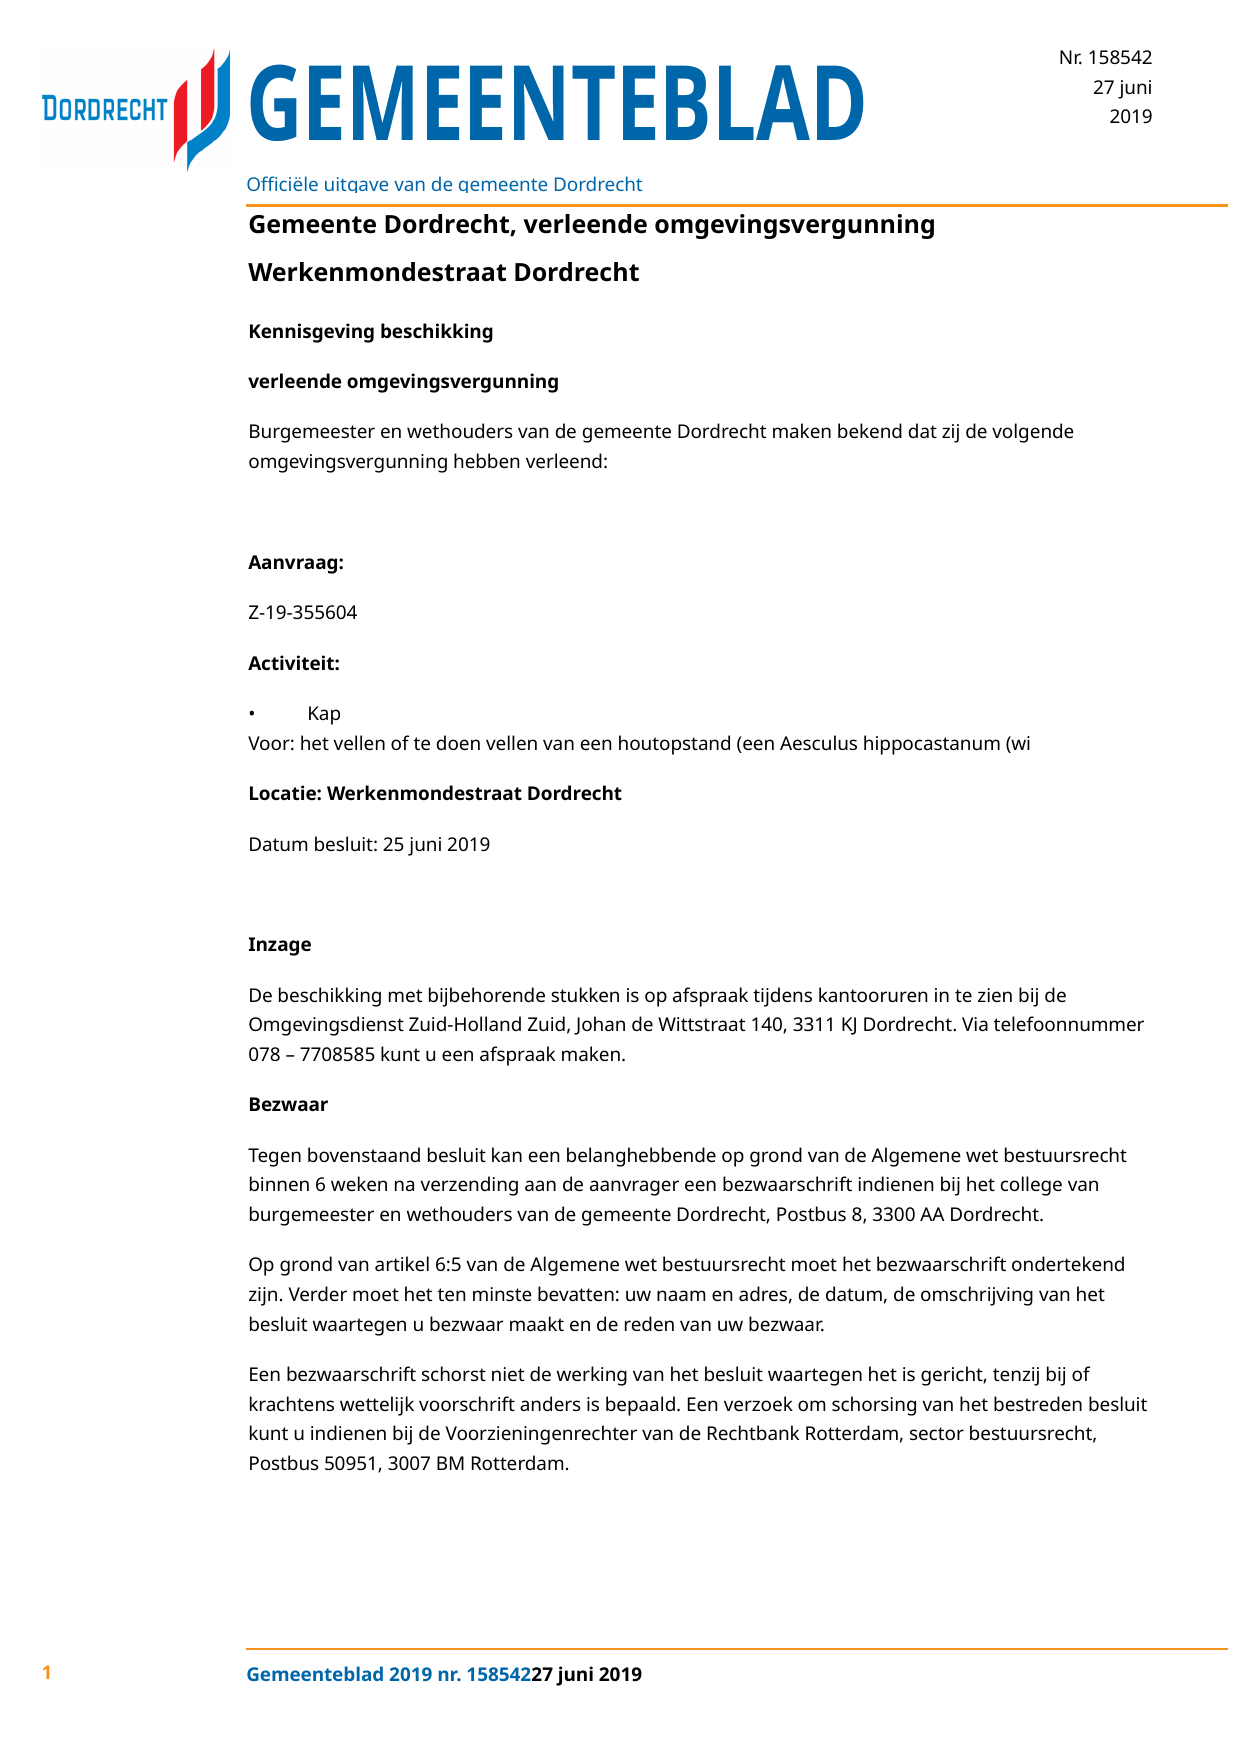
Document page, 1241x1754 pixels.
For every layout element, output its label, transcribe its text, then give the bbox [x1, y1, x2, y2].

text verleende omgevingsvergunning [248, 368, 1152, 394]
list Kap [248, 700, 1152, 726]
text Bezwaar [248, 1092, 1152, 1117]
text Activiteit: [248, 650, 1152, 676]
text Datum besluit: 25 juni 2019 [248, 831, 1152, 857]
text Z-19-355604 [248, 599, 1152, 625]
text Locatie: Werkenmondestraat Dordrecht [248, 780, 1152, 806]
text Een bezwaarschrift schorst niet de werking van het besluit waartegen het is gericht, tenzij bij of krachtens wettelijk voorschrift anders is bepaald. Een verzoek om schorsing van het bestreden besluit kunt u indienen bij de Voorzieningenrechter van de Rechtbank Rotterdam, sector bestuursrecht, Postbus 50951, 3007 BM Rotterdam. [248, 1361, 1152, 1476]
text Kennisgeving beschikking [248, 318, 1152, 344]
text Gemeente Dordrecht, verleende omgevingsvergunning Werkenmondestraat Dordrecht [248, 207, 1152, 288]
text Burgemeester en wethouders van de gemeente Dordrecht maken bekend dat zij de volgende omgevingsvergunning hebben verleend: [248, 419, 1152, 474]
text Op grond van artikel 6:5 van de Algemene wet bestuursrecht moet het bezwaarschrift ondertekend zijn. Verder moet het ten minste bevatten: uw naam en adres, de datum, de omschrijving van het besluit waartegen u bezwaar maakt en de reden van uw bezwaar. [248, 1252, 1152, 1337]
text Inzage [248, 932, 1152, 957]
text Voor: het vellen of te doen vellen van een houtopstand (een Aesculus hippocastanum (wi [248, 730, 1152, 756]
text Aanvraag: [248, 549, 1152, 575]
text De beschikking met bijbehorende stukken is op afspraak tijdens kantooruren in te zien bij de Omgevingsdienst Zuid-Holland Zuid, Johan de Wittstraat 140, 3311 KJ Dordrecht. Via telefoonnummer 078 – 7708585 kunt u een afspraak maken. [248, 982, 1152, 1067]
picture [41, 47, 231, 172]
text Tegen bovenstaand besluit kan een belanghebbende op grond van de Algemene wet bestuursrecht binnen 6 weken na verzending aan de aanvrager een bezwaarschrift indienen bij het college van burgemeester en wethouders van de gemeente Dordrecht, Postbus 8, 3300 AA Dordrecht. [248, 1142, 1152, 1227]
